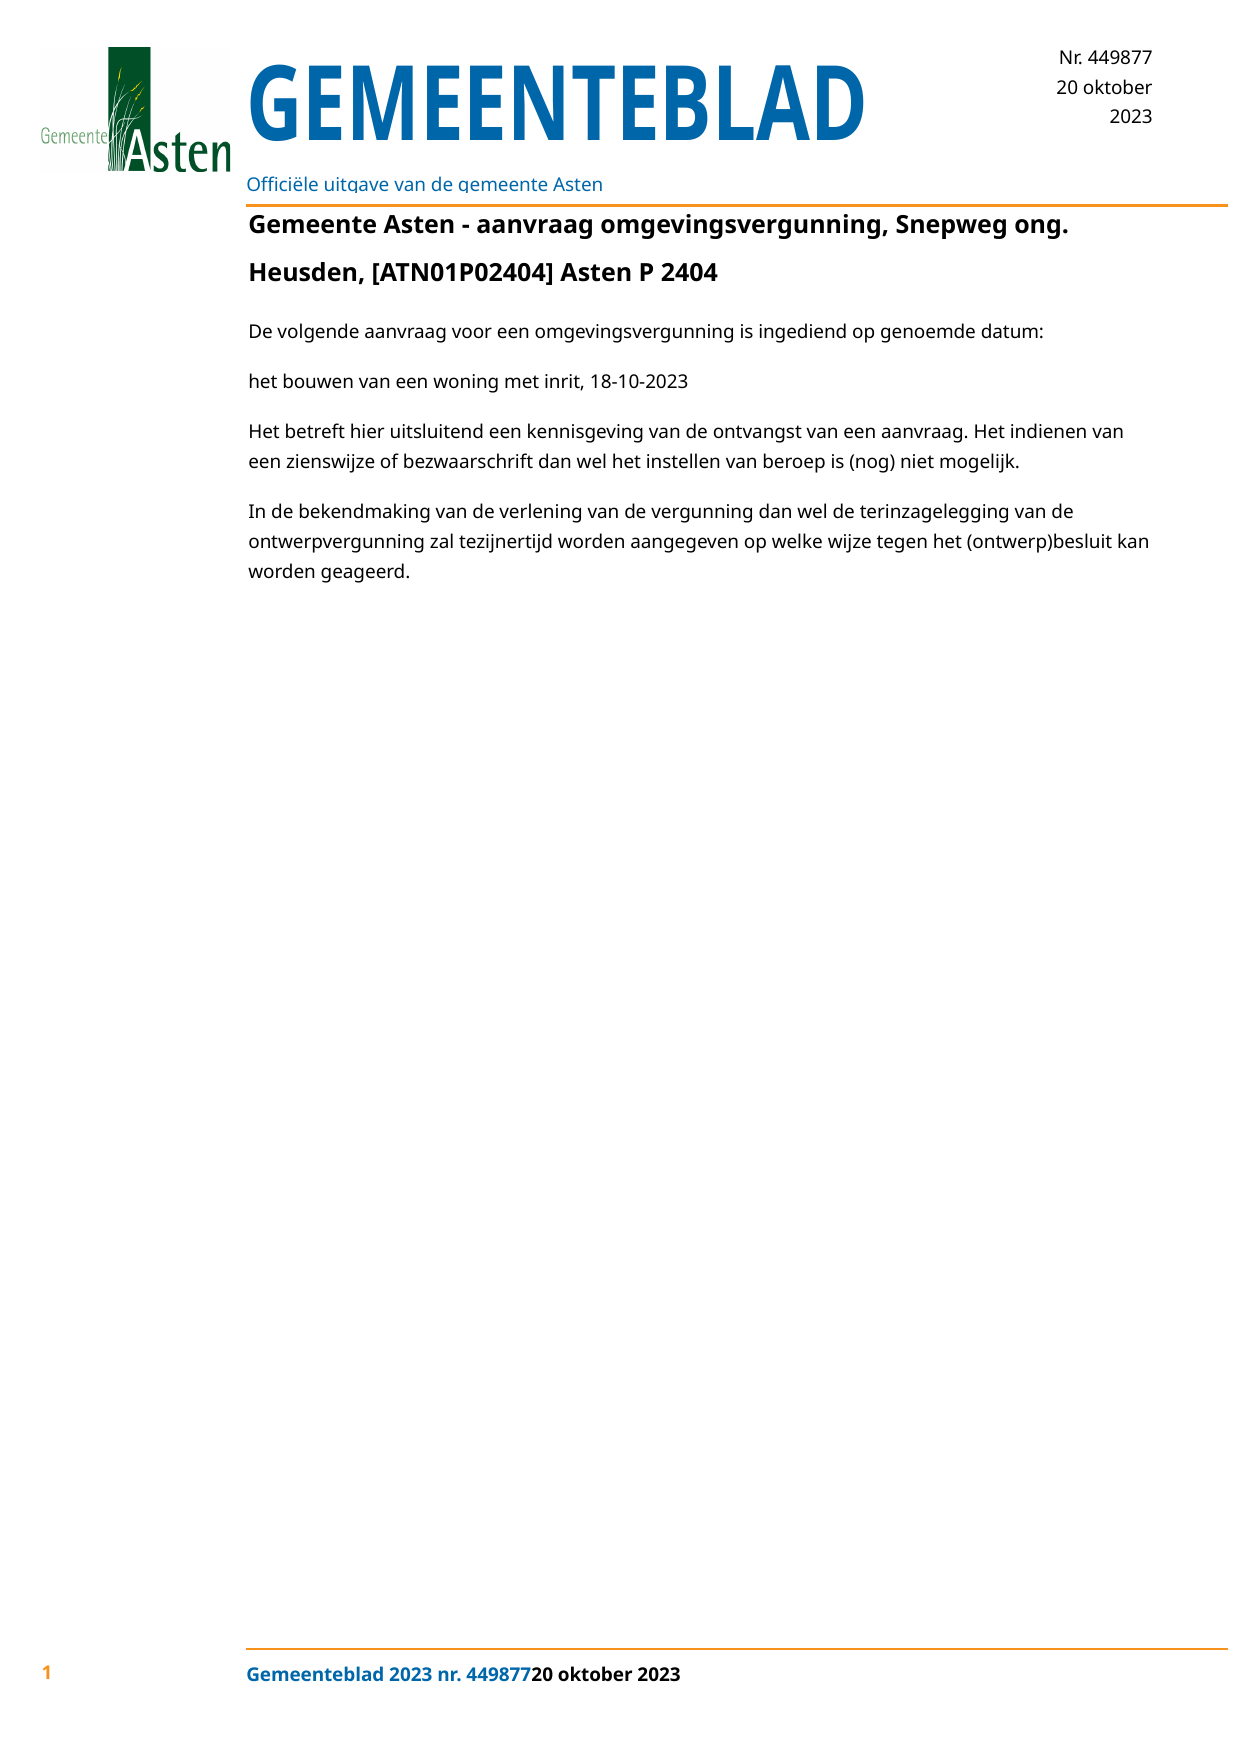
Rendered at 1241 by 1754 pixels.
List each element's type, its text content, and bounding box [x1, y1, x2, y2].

text In de bekendmaking van de verlening van de vergunning dan wel de terinzagelegging van de ontwerpvergunning zal tezijnertijd worden aangegeven op welke wijze tegen het (ontwerp)besluit kan worden geageerd. [248, 499, 1152, 584]
text Gemeente Asten - aanvraag omgevingsvergunning, Snepweg ong. Heusden, [ATN01P02404] Asten P 2404 [248, 207, 1152, 288]
text Het betreft hier uitsluitend een kennisgeving van de ontvangst van een aanvraag. Het indienen van een zienswijze of bezwaarschrift dan wel het instellen van beroep is (nog) niet mogelijk. [248, 419, 1152, 474]
picture [41, 47, 231, 172]
text het bouwen van een woning met inrit, 18-10-2023 [248, 368, 1152, 394]
text De volgende aanvraag voor een omgevingsvergunning is ingediend op genoemde datum: [248, 318, 1152, 344]
